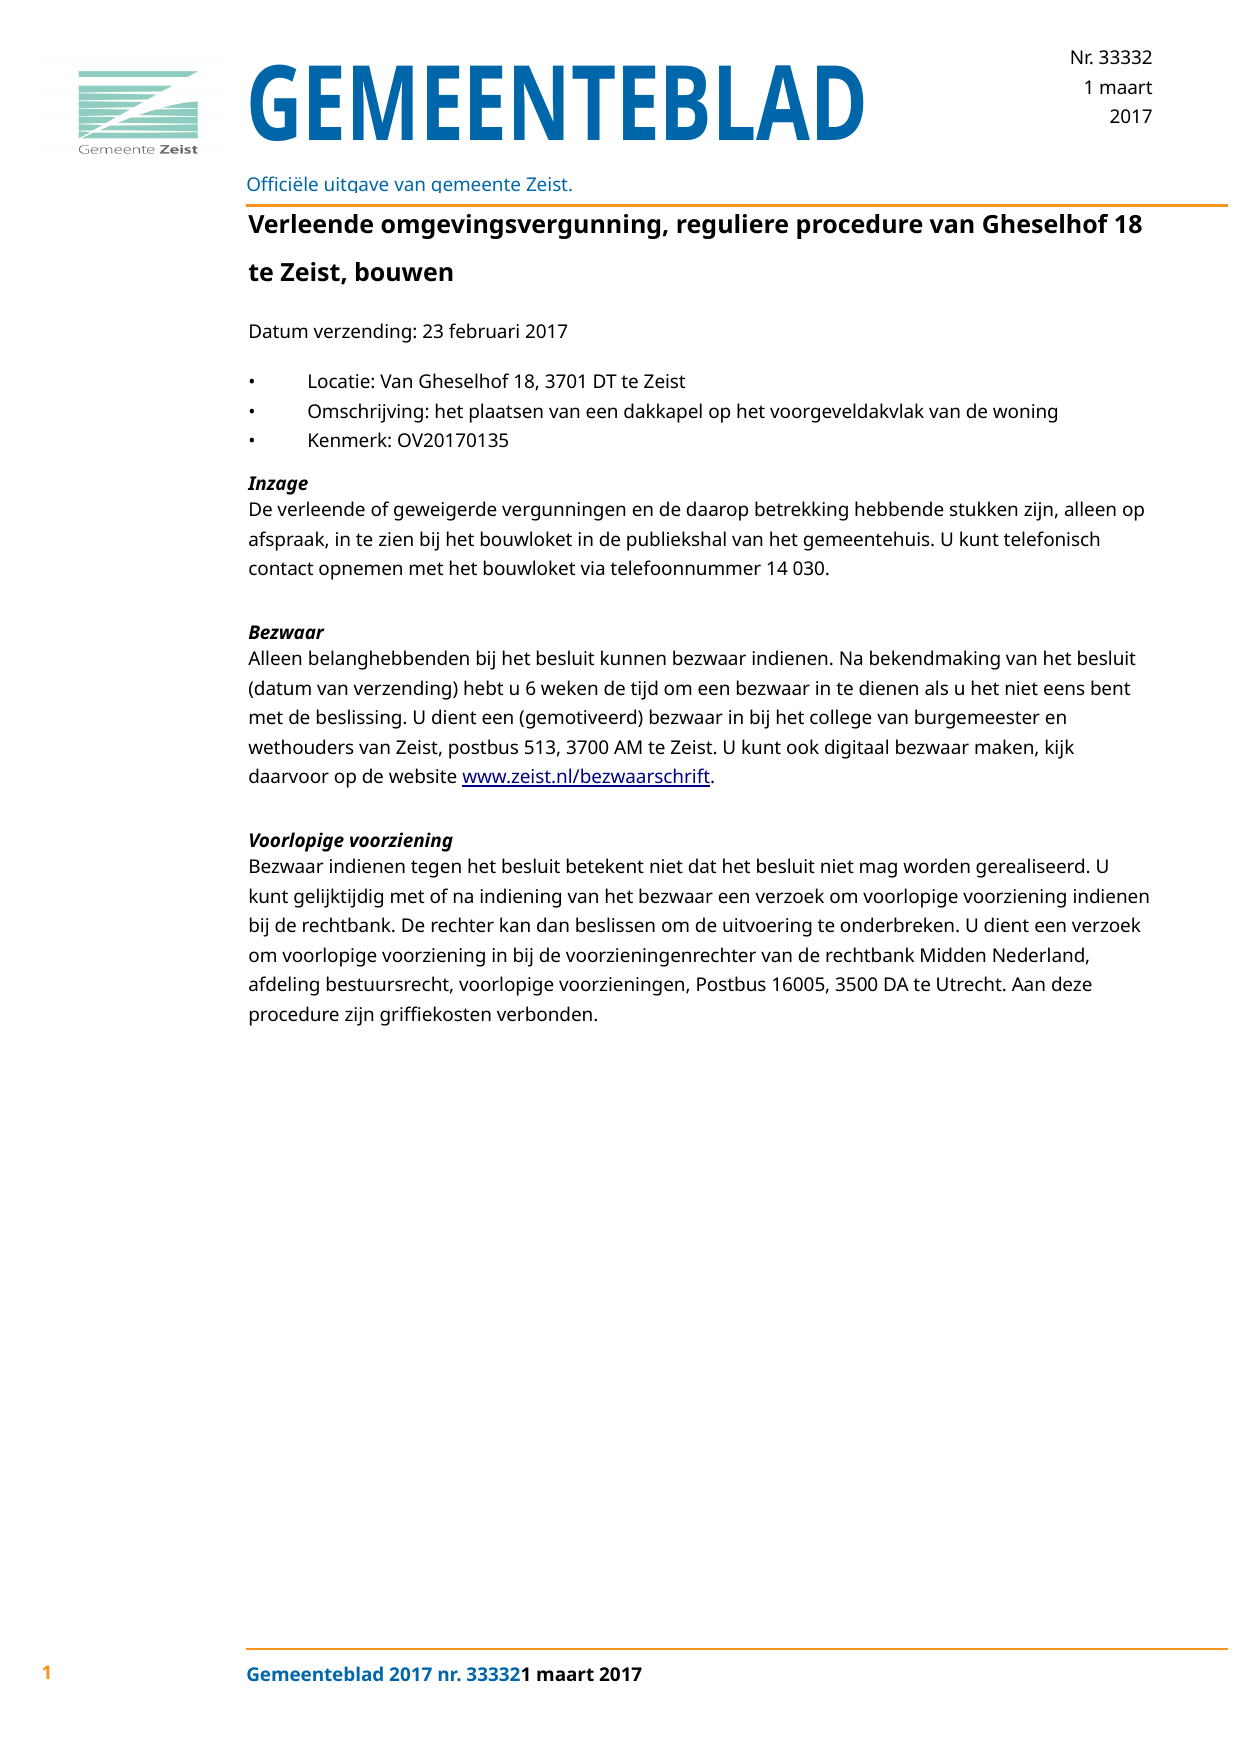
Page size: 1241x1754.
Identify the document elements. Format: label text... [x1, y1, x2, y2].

list Omschrijving: het plaatsen van een dakkapel op het voorgeveldakvlak van de woning [248, 398, 1152, 424]
text Inzage [248, 471, 1152, 496]
text Datum verzending: 23 februari 2017 [248, 318, 1152, 344]
text Bezwaar [248, 619, 1152, 645]
list Kenmerk: OV20170135 [248, 427, 1152, 453]
text Alleen belanghebbenden bij het besluit kunnen bezwaar indienen. Na bekendmaking van het besluit (datum van verzending) hebt u 6 weken de tijd om een bezwaar in te dienen als u het niet eens bent met de beslissing. U dient een (gemotiveerd) bezwaar in bij het college van burgemeester en wethouders van Zeist, postbus 513, 3700 AM te Zeist. U kunt ook digitaal bezwaar maken, kijk daarvoor op de website www.zeist.nl/bezwaarschrift. [248, 645, 1152, 789]
text Bezwaar indienen tegen het besluit betekent niet dat het besluit niet mag worden gerealiseerd. U kunt gelijktijdig met of na indiening van het bezwaar een verzoek om voorlopige voorziening indienen bij de rechtbank. De rechter kan dan beslissen om de uitvoering te onderbreken. U dient een verzoek om voorlopige voorziening in bij de voorzieningenrechter van de rechtbank Midden Nederland, afdeling bestuursrecht, voorlopige voorzieningen, Postbus 16005, 3500 DA te Utrecht. Aan deze procedure zijn griffiekosten verbonden. [248, 853, 1152, 1027]
picture [41, 47, 231, 172]
text Voorlopige voorziening [248, 827, 1152, 853]
text Verleende omgevingsvergunning, reguliere procedure van Gheselhof 18 te Zeist, bouwen [248, 207, 1152, 288]
text De verleende of geweigerde vergunningen en de daarop betrekking hebbende stukken zijn, alleen op afspraak, in te zien bij het bouwloket in de publiekshal van het gemeentehuis. U kunt telefonisch contact opnemen met het bouwloket via telefoonnummer 14 030. [248, 496, 1152, 581]
list Locatie: Van Gheselhof 18, 3701 DT te Zeist [248, 368, 1152, 394]
